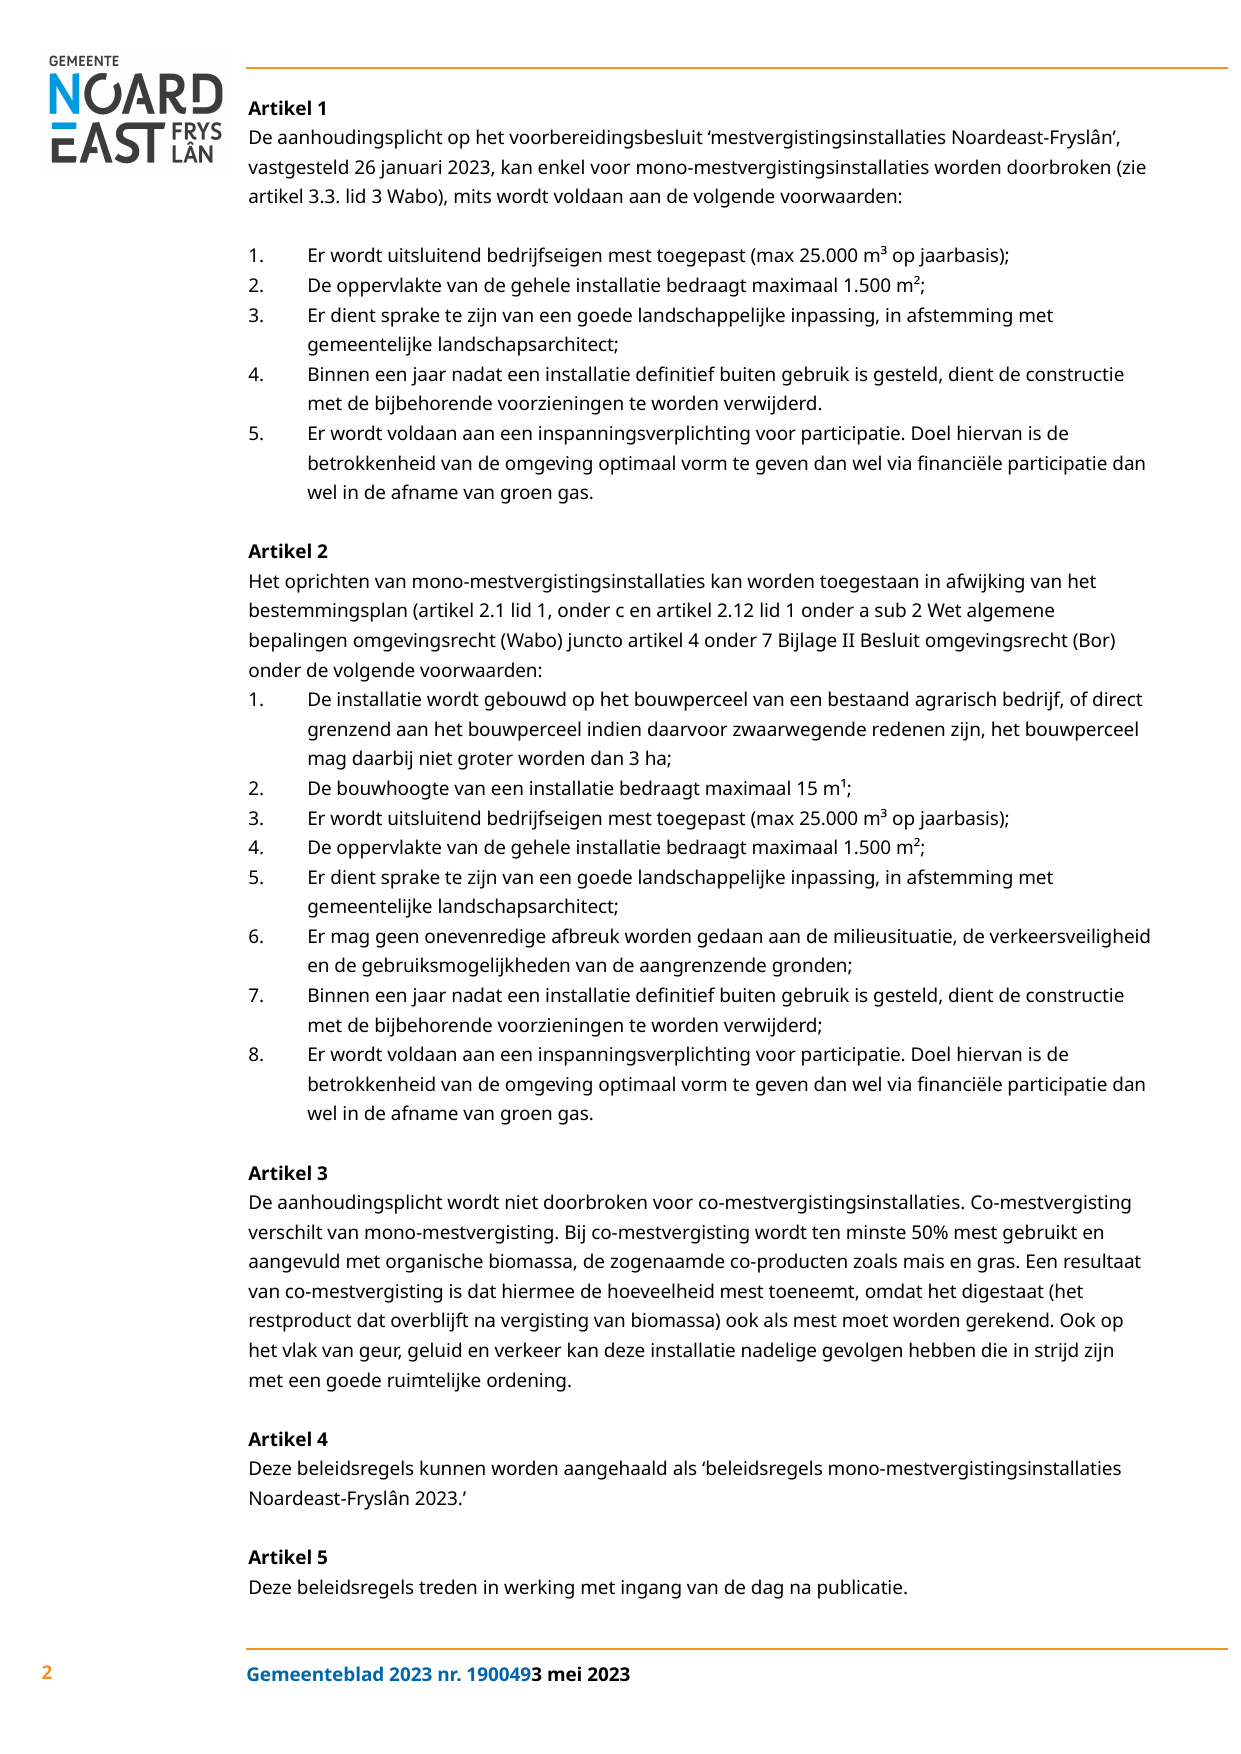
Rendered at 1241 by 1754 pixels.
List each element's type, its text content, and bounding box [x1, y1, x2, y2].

text De aanhoudingsplicht wordt niet doorbroken voor co-mestvergistingsinstallaties. Co-mestvergisting verschilt van mono-mestvergisting. Bij co-mestvergisting wordt ten minste 50% mest gebruikt en aangevuld met organische biomassa, de zogenaamde co-producten zoals mais en gras. Een resultaat van co-mestvergisting is dat hiermee de hoeveelheid mest toeneemt, omdat het digestaat (het restproduct dat overblijft na vergisting van biomassa) ook als mest moet worden gerekend. Ook op het vlak van geur, geluid en verkeer kan deze installatie nadelige gevolgen hebben die in strijd zijn met een goede ruimtelijke ordening. [248, 1189, 1152, 1393]
list Binnen een jaar nadat een installatie definitief buiten gebruik is gesteld, dient de constructie met de bijbehorende voorzieningen te worden verwijderd. [248, 361, 1152, 416]
text Artikel 4 [248, 1426, 1152, 1452]
list Er mag geen onevenredige afbreuk worden gedaan aan de milieusituatie, de verkeersveiligheid en de gebruiksmogelijkheden van de aangrenzende gronden; [248, 923, 1152, 978]
list De installatie wordt gebouwd op het bouwperceel van een bestaand agrarisch bedrijf, of direct grenzend aan het bouwperceel indien daarvoor zwaarwegende redenen zijn, het bouwperceel mag daarbij niet groter worden dan 3 ha; [248, 686, 1152, 771]
text Deze beleidsregels kunnen worden aangehaald als ‘beleidsregels mono-mestvergistingsinstallaties Noardeast-Fryslân 2023.’ [248, 1456, 1152, 1511]
text De aanhoudingsplicht op het voorbereidingsbesluit ‘mestvergistingsinstallaties Noardeast-Fryslân’, vastgesteld 26 januari 2023, kan enkel voor mono-mestvergistingsinstallaties worden doorbroken (zie artikel 3.3. lid 3 Wabo), mits wordt voldaan aan de volgende voorwaarden: [248, 124, 1152, 209]
list Binnen een jaar nadat een installatie definitief buiten gebruik is gesteld, dient de constructie met de bijbehorende voorzieningen te worden verwijderd; [248, 982, 1152, 1038]
text Artikel 2 [248, 538, 1152, 564]
text Artikel 5 [248, 1544, 1152, 1570]
text Artikel 3 [248, 1160, 1152, 1186]
list Er dient sprake te zijn van een goede landschappelijke inpassing, in afstemming met gemeentelijke landschapsarchitect; [248, 302, 1152, 357]
list Er wordt voldaan aan een inspanningsverplichting voor participatie. Doel hiervan is de betrokkenheid van de omgeving optimaal vorm te geven dan wel via financiële participatie dan wel in de afname van groen gas. [248, 1041, 1152, 1126]
list De oppervlakte van de gehele installatie bedraagt maximaal 1.500 m²; [248, 834, 1152, 860]
picture [41, 47, 231, 172]
text Het oprichten van mono-mestvergistingsinstallaties kan worden toegestaan in afwijking van het bestemmingsplan (artikel 2.1 lid 1, onder c en artikel 2.12 lid 1 onder a sub 2 Wet algemene bepalingen omgevingsrecht (Wabo) juncto artikel 4 onder 7 Bijlage II Besluit omgevingsrecht (Bor) onder de volgende voorwaarden: [248, 568, 1152, 683]
list Er wordt uitsluitend bedrijfseigen mest toegepast (max 25.000 m³ op jaarbasis); [248, 243, 1152, 268]
text Deze beleidsregels treden in werking met ingang van de dag na publicatie. [248, 1574, 1152, 1600]
list De oppervlakte van de gehele installatie bedraagt maximaal 1.500 m²; [248, 272, 1152, 298]
list Er dient sprake te zijn van een goede landschappelijke inpassing, in afstemming met gemeentelijke landschapsarchitect; [248, 864, 1152, 919]
list Er wordt voldaan aan een inspanningsverplichting voor participatie. Doel hiervan is de betrokkenheid van de omgeving optimaal vorm te geven dan wel via financiële participatie dan wel in de afname van groen gas. [248, 420, 1152, 505]
text Artikel 1 [248, 95, 1152, 121]
list De bouwhoogte van een installatie bedraagt maximaal 15 m¹; [248, 775, 1152, 801]
list Er wordt uitsluitend bedrijfseigen mest toegepast (max 25.000 m³ op jaarbasis); [248, 805, 1152, 831]
